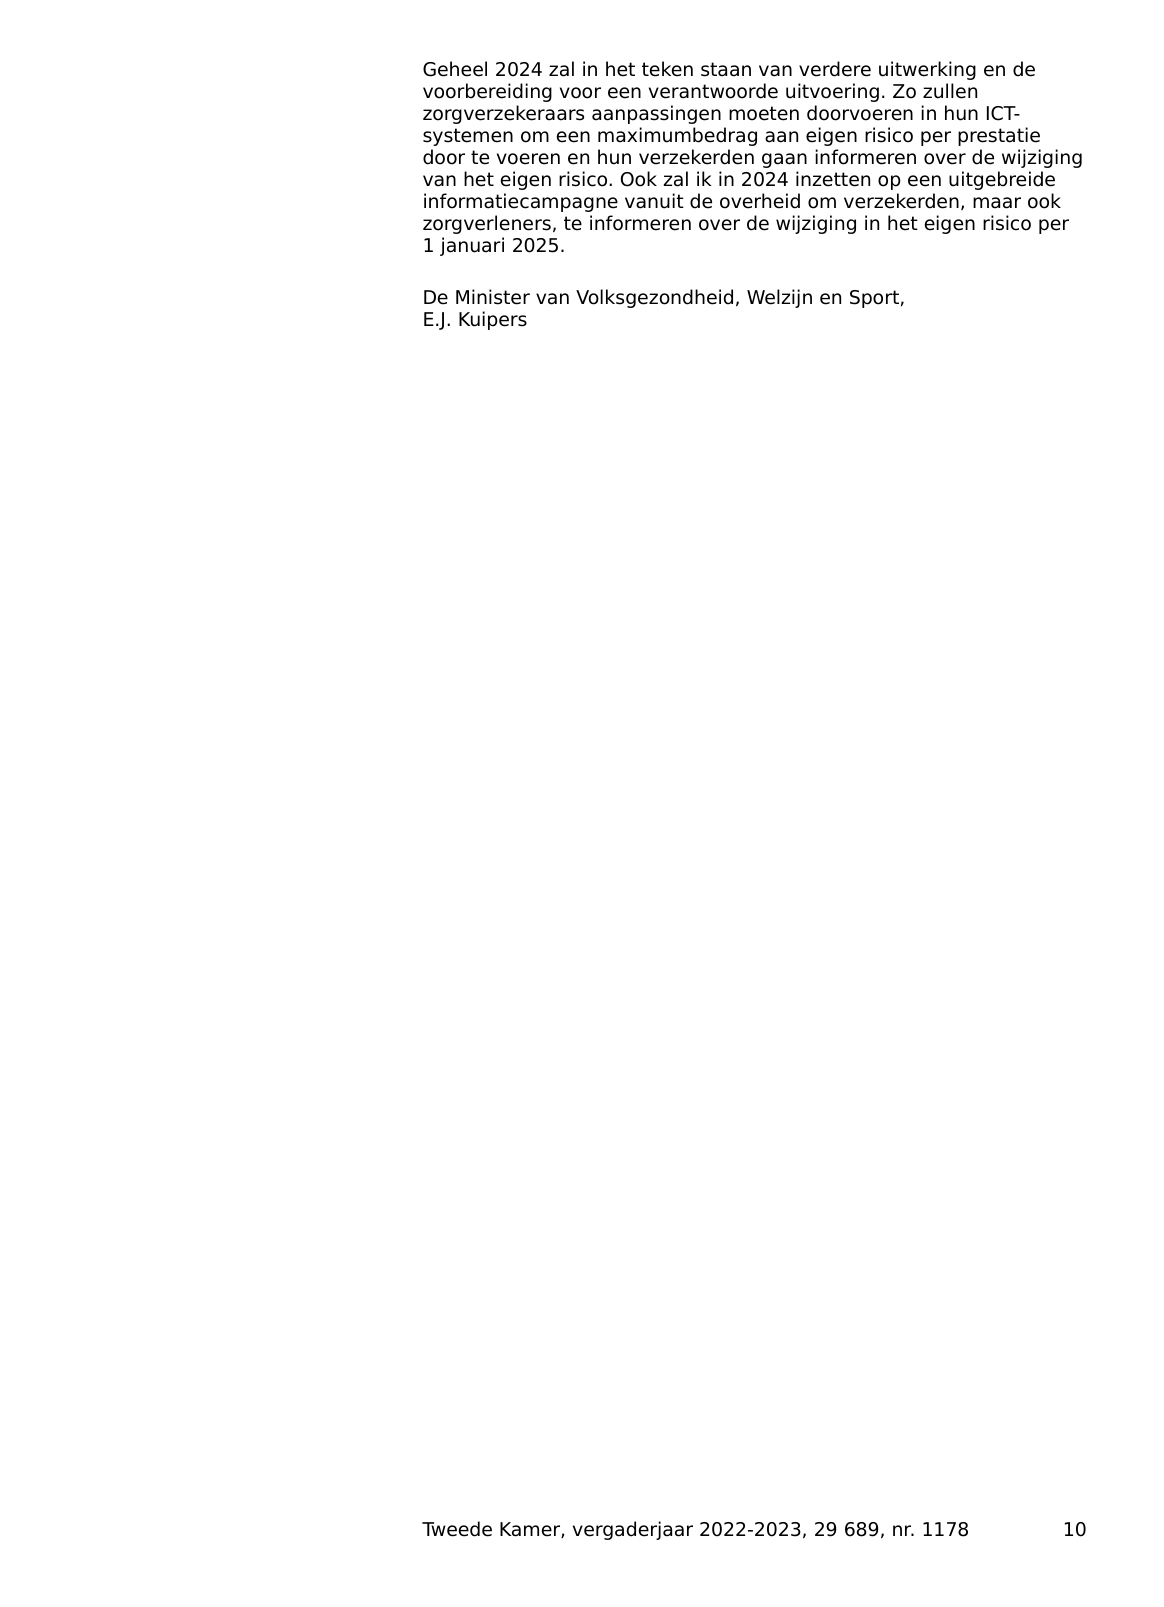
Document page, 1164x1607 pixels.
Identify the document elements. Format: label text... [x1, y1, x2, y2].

text Geheel 2024 zal in het teken staan van verdere uitwerking en de voorbereiding voor een verantwoorde uitvoering. Zo zullen zorgverzekeraars aanpassingen moeten doorvoeren in hun ICT-systemen om een maximumbedrag aan eigen risico per prestatie door te voeren en hun verzekerden gaan informeren over de wijziging van het eigen risico. Ook zal ik in 2024 inzetten op een uitgebreide informatiecampagne vanuit de overheid om verzekerden, maar ook zorgverleners, te informeren over de wijziging in het eigen risico per 1 januari 2025. [422, 59, 1087, 257]
text De Minister van Volksgezondheid, Welzijn en Sport, E.J. Kuipers [422, 287, 1087, 331]
